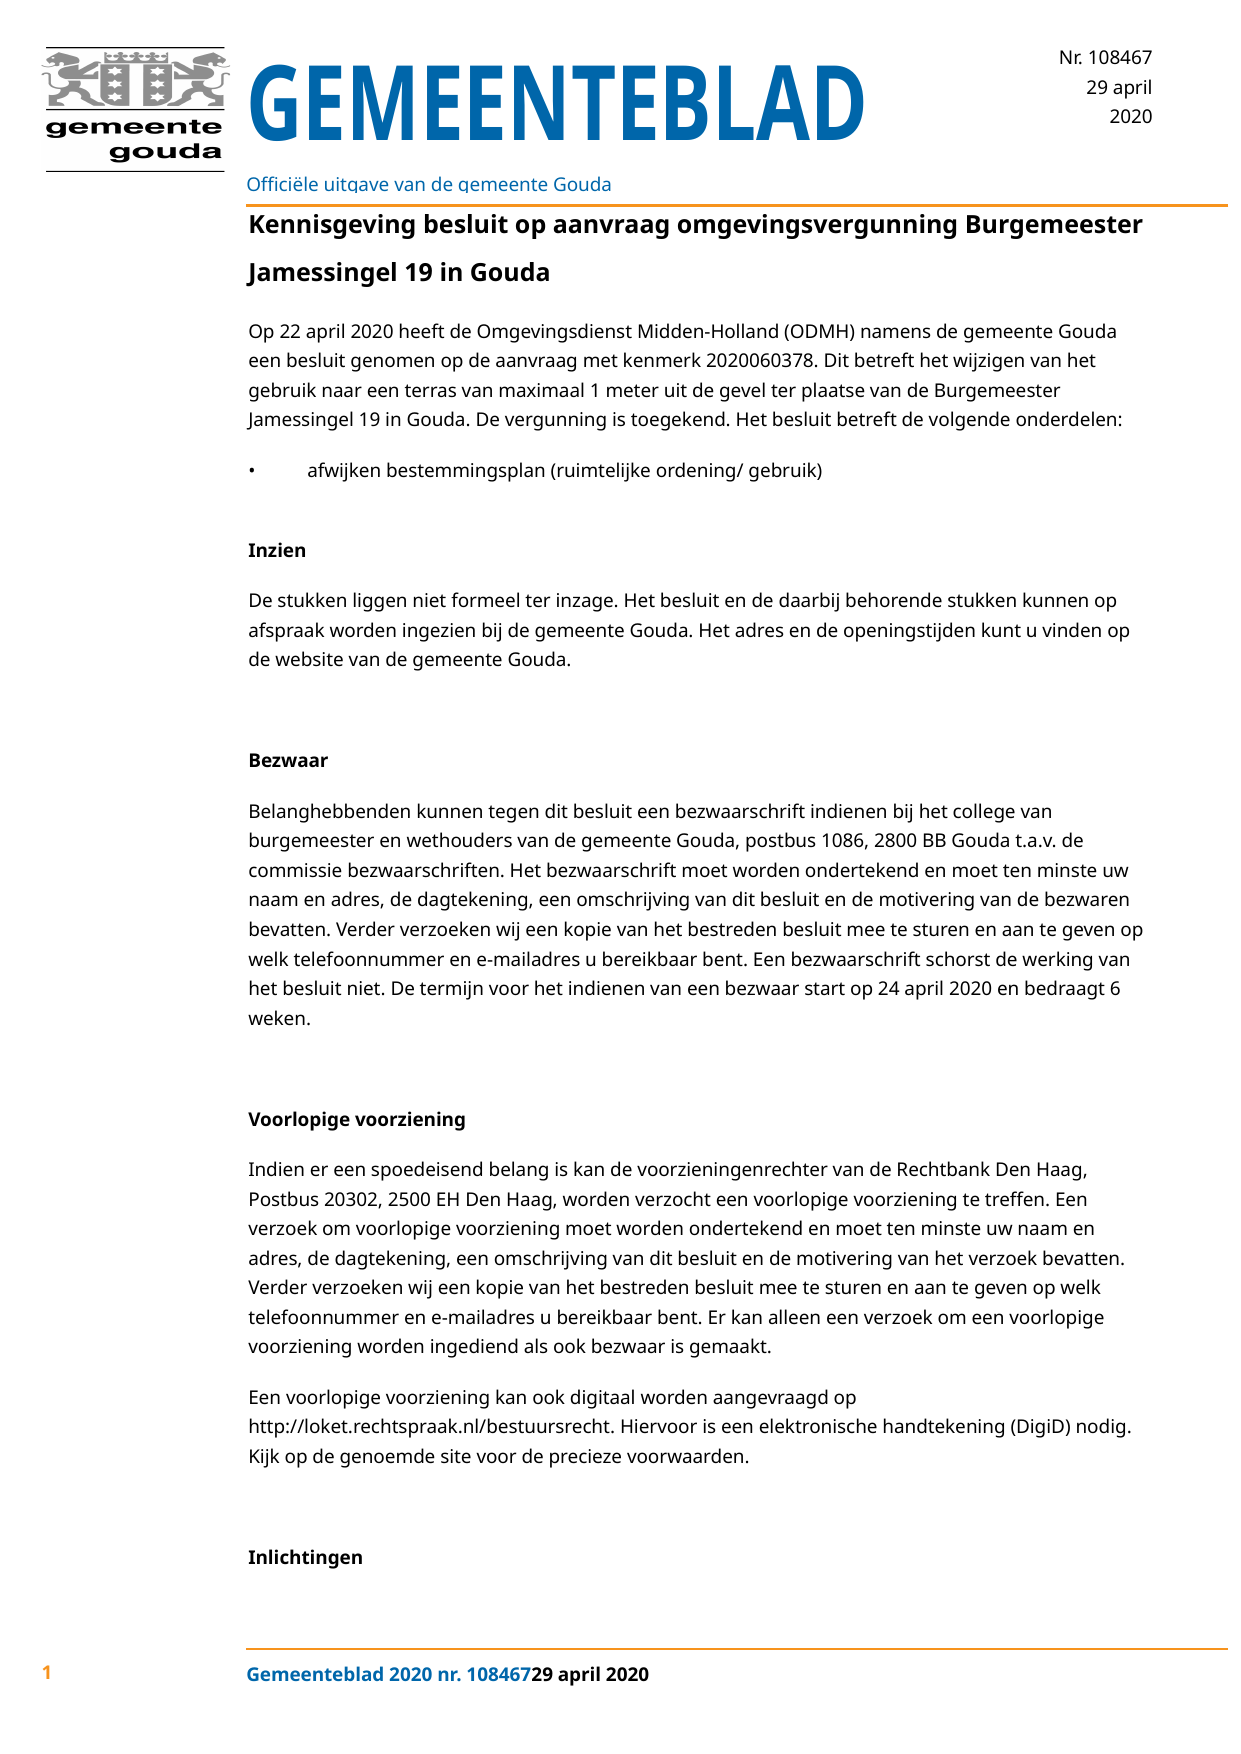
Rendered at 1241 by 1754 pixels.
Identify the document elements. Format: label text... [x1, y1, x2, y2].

text Kennisgeving besluit op aanvraag omgevingsvergunning Burgemeester Jamessingel 19 in Gouda [248, 207, 1152, 288]
text Op 22 april 2020 heeft de Omgevingsdienst Midden-Holland (ODMH) namens de gemeente Gouda een besluit genomen op de aanvraag met kenmerk 2020060378. Dit betreft het wijzigen van het gebruik naar een terras van maximaal 1 meter uit de gevel ter plaatse van de Burgemeester Jamessingel 19 in Gouda. De vergunning is toegekend. Het besluit betreft de volgende onderdelen: [248, 318, 1152, 432]
text Inlichtingen [248, 1544, 1152, 1570]
text Voorlopige voorziening [248, 1106, 1152, 1132]
text Een voorlopige voorziening kan ook digitaal worden aangevraagd op http://loket.rechtspraak.nl/bestuursrecht. Hiervoor is een elektronische handtekening (DigiD) nodig. Kijk op de genoemde site voor de precieze voorwaarden. [248, 1384, 1152, 1469]
picture [41, 47, 231, 172]
text Belanghebbenden kunnen tegen dit besluit een bezwaarschrift indienen bij het college van burgemeester en wethouders van de gemeente Gouda, postbus 1086, 2800 BB Gouda t.a.v. de commissie bezwaarschriften. Het bezwaarschrift moet worden ondertekend en moet ten minste uw naam en adres, de dagtekening, een omschrijving van dit besluit en de motivering van de bezwaren bevatten. Verder verzoeken wij een kopie van het bestreden besluit mee te sturen en aan te geven op welk telefoonnummer en e-mailadres u bereikbaar bent. Een bezwaarschrift schorst de werking van het besluit niet. De termijn voor het indienen van een bezwaar start op 24 april 2020 en bedraagt 6 weken. [248, 798, 1152, 1031]
text De stukken liggen niet formeel ter inzage. Het besluit en de daarbij behorende stukken kunnen op afspraak worden ingezien bij de gemeente Gouda. Het adres en de openingstijden kunt u vinden op de website van de gemeente Gouda. [248, 587, 1152, 672]
text Inzien [248, 537, 1152, 563]
text Indien er een spoedeisend belang is kan de voorzieningenrechter van de Rechtbank Den Haag, Postbus 20302, 2500 EH Den Haag, worden verzocht een voorlopige voorziening te treffen. Een verzoek om voorlopige voorziening moet worden ondertekend en moet ten minste uw naam en adres, de dagtekening, een omschrijving van dit besluit en de motivering van het verzoek bevatten. Verder verzoeken wij een kopie van het bestreden besluit mee te sturen en aan te geven op welk telefoonnummer en e-mailadres u bereikbaar bent. Er kan alleen een verzoek om een voorlopige voorziening worden ingediend als ook bezwaar is gemaakt. [248, 1156, 1152, 1359]
list afwijken bestemmingsplan (ruimtelijke ordening/ gebruik) [248, 457, 1152, 483]
text Bezwaar [248, 747, 1152, 773]
